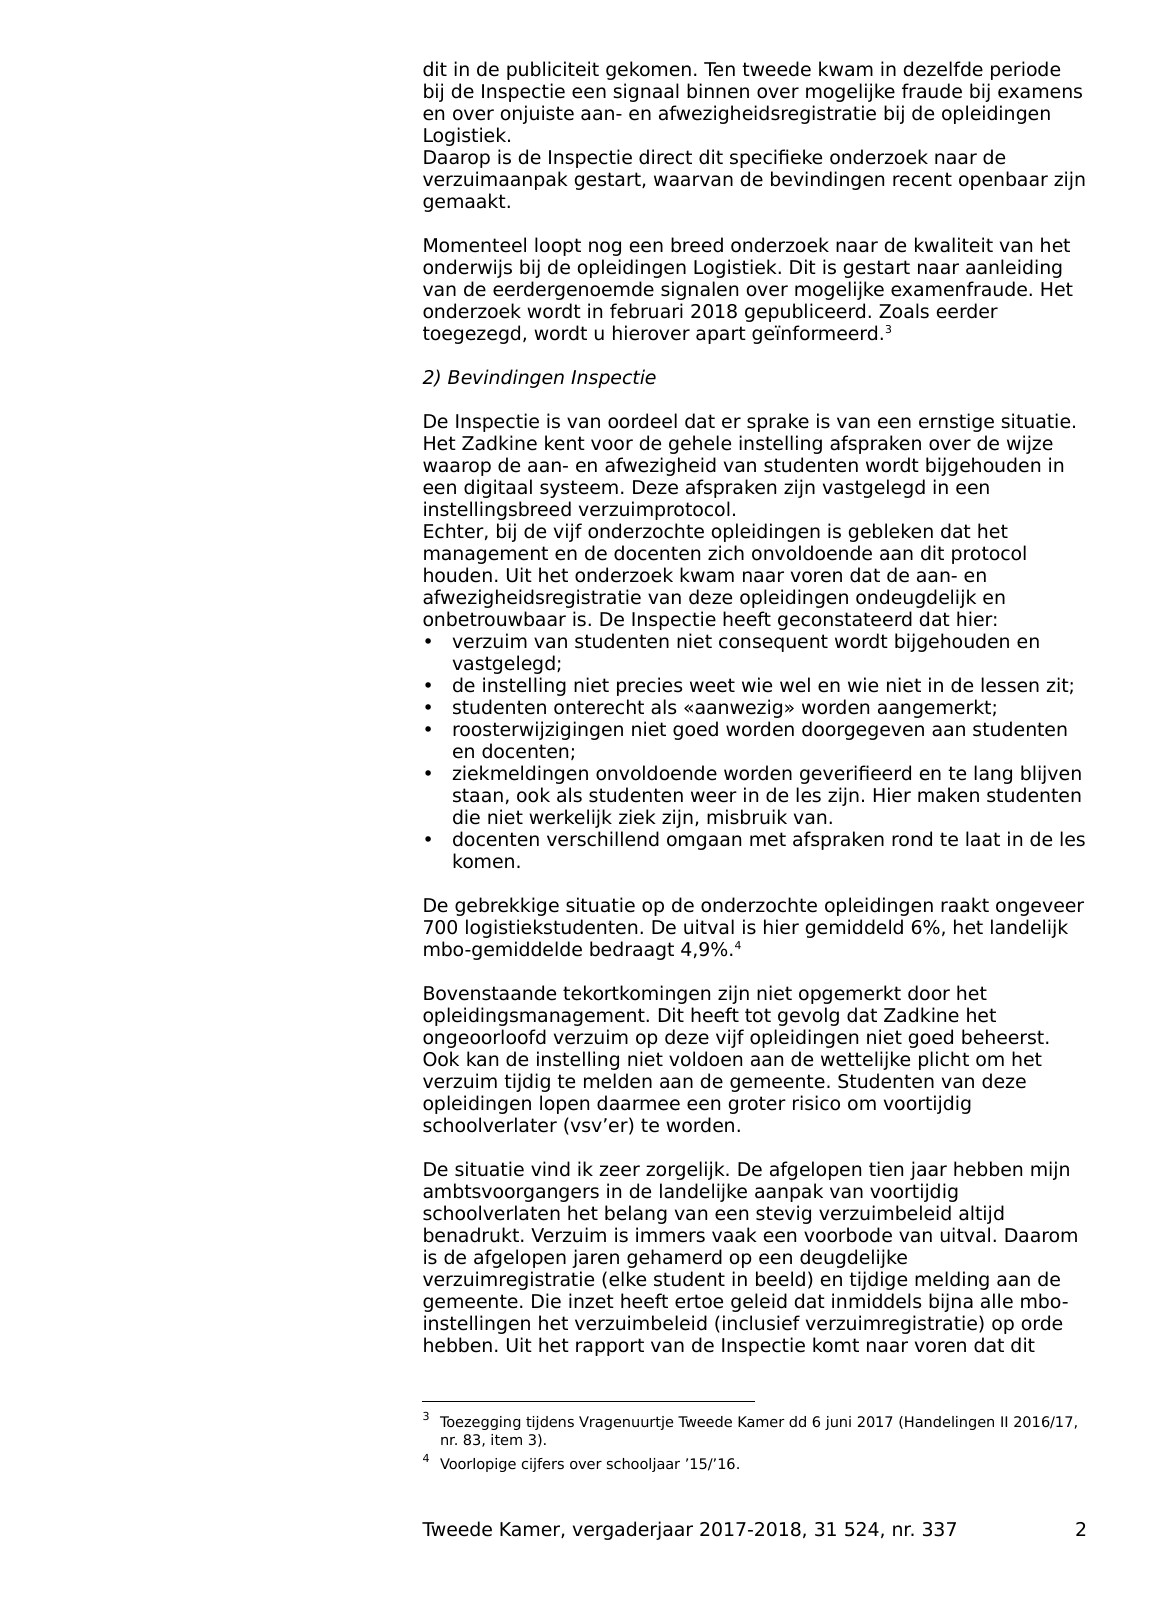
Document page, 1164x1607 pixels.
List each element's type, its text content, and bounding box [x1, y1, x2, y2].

subtitle 2) Bevindingen Inspectie [422, 367, 1087, 389]
text De situatie vind ik zeer zorgelijk. De afgelopen tien jaar hebben mijn ambtsvoorgangers in de landelijke aanpak van voortijdig schoolverlaten het belang van een stevig verzuimbeleid altijd benadrukt. Verzuim is immers vaak een voorbode van uitval. Daarom is de afgelopen jaren gehamerd op een deugdelijke verzuimregistratie (elke student in beeld) en tijdige melding aan de gemeente. Die inzet heeft ertoe geleid dat inmiddels bijna alle mbo-instellingen het verzuimbeleid (inclusief verzuimregistratie) op orde hebben. Uit het rapport van de Inspectie komt naar voren dat dit [422, 1159, 1087, 1357]
text • ziekmeldingen onvoldoende worden geverifieerd en te lang blijven staan, ook als studenten weer in de les zijn. Hier maken studenten die niet werkelijk ziek zijn, misbruik van. [422, 763, 1087, 829]
text De Inspectie is van oordeel dat er sprake is van een ernstige situatie. Het Zadkine kent voor de gehele instelling afspraken over de wijze waarop de aan- en afwezigheid van studenten wordt bijgehouden in een digitaal systeem. Deze afspraken zijn vastgelegd in een instellingsbreed verzuimprotocol. [422, 411, 1087, 521]
text • roosterwijzigingen niet goed worden doorgegeven aan studenten en docenten; [422, 719, 1087, 763]
text Bovenstaande tekortkomingen zijn niet opgemerkt door het opleidingsmanagement. Dit heeft tot gevolg dat Zadkine het ongeoorloofd verzuim op deze vijf opleidingen niet goed beheerst. Ook kan de instelling niet voldoen aan de wettelijke plicht om het verzuim tijdig te melden aan de gemeente. Studenten van deze opleidingen lopen daarmee een groter risico om voortijdig schoolverlater (vsv’er) te worden. [422, 983, 1087, 1137]
text Echter, bij de vijf onderzochte opleidingen is gebleken dat het management en de docenten zich onvoldoende aan dit protocol houden. Uit het onderzoek kwam naar voren dat de aan- en afwezigheidsregistratie van deze opleidingen ondeugdelijk en onbetrouwbaar is. De Inspectie heeft geconstateerd dat hier: [422, 521, 1087, 631]
text Daarop is de Inspectie direct dit specifieke onderzoek naar de verzuimaanpak gestart, waarvan de bevindingen recent openbaar zijn gemaakt. [422, 147, 1087, 213]
text Voorlopige cijfers over schooljaar ’15/’16. [422, 1452, 1087, 1474]
text Toezegging tijdens Vragenuurtje Tweede Kamer dd 6 juni 2017 (Handelingen II 2016/17, nr. 83, item 3). [422, 1410, 1087, 1449]
text De gebrekkige situatie op de onderzochte opleidingen raakt ongeveer 700 logistiekstudenten. De uitval is hier gemiddeld 6%, het landelijk mbo-gemiddelde bedraagt 4,9%. [422, 895, 1087, 961]
text • verzuim van studenten niet consequent wordt bijgehouden en vastgelegd; [422, 631, 1087, 675]
text Momenteel loopt nog een breed onderzoek naar de kwaliteit van het onderwijs bij de opleidingen Logistiek. Dit is gestart naar aanleiding van de eerdergenoemde signalen over mogelijke examenfraude. Het onderzoek wordt in februari 2018 gepubliceerd. Zoals eerder toegezegd, wordt u hierover apart geïnformeerd. [422, 235, 1087, 345]
text dit in de publiciteit gekomen. Ten tweede kwam in dezelfde periode bij de Inspectie een signaal binnen over mogelijke fraude bij examens en over onjuiste aan- en afwezigheidsregistratie bij de opleidingen Logistiek. [422, 59, 1087, 147]
text • studenten onterecht als «aanwezig» worden aangemerkt; [422, 697, 1087, 719]
text • docenten verschillend omgaan met afspraken rond te laat in de les komen. [422, 829, 1087, 873]
text • de instelling niet precies weet wie wel en wie niet in de lessen zit; [422, 675, 1087, 697]
